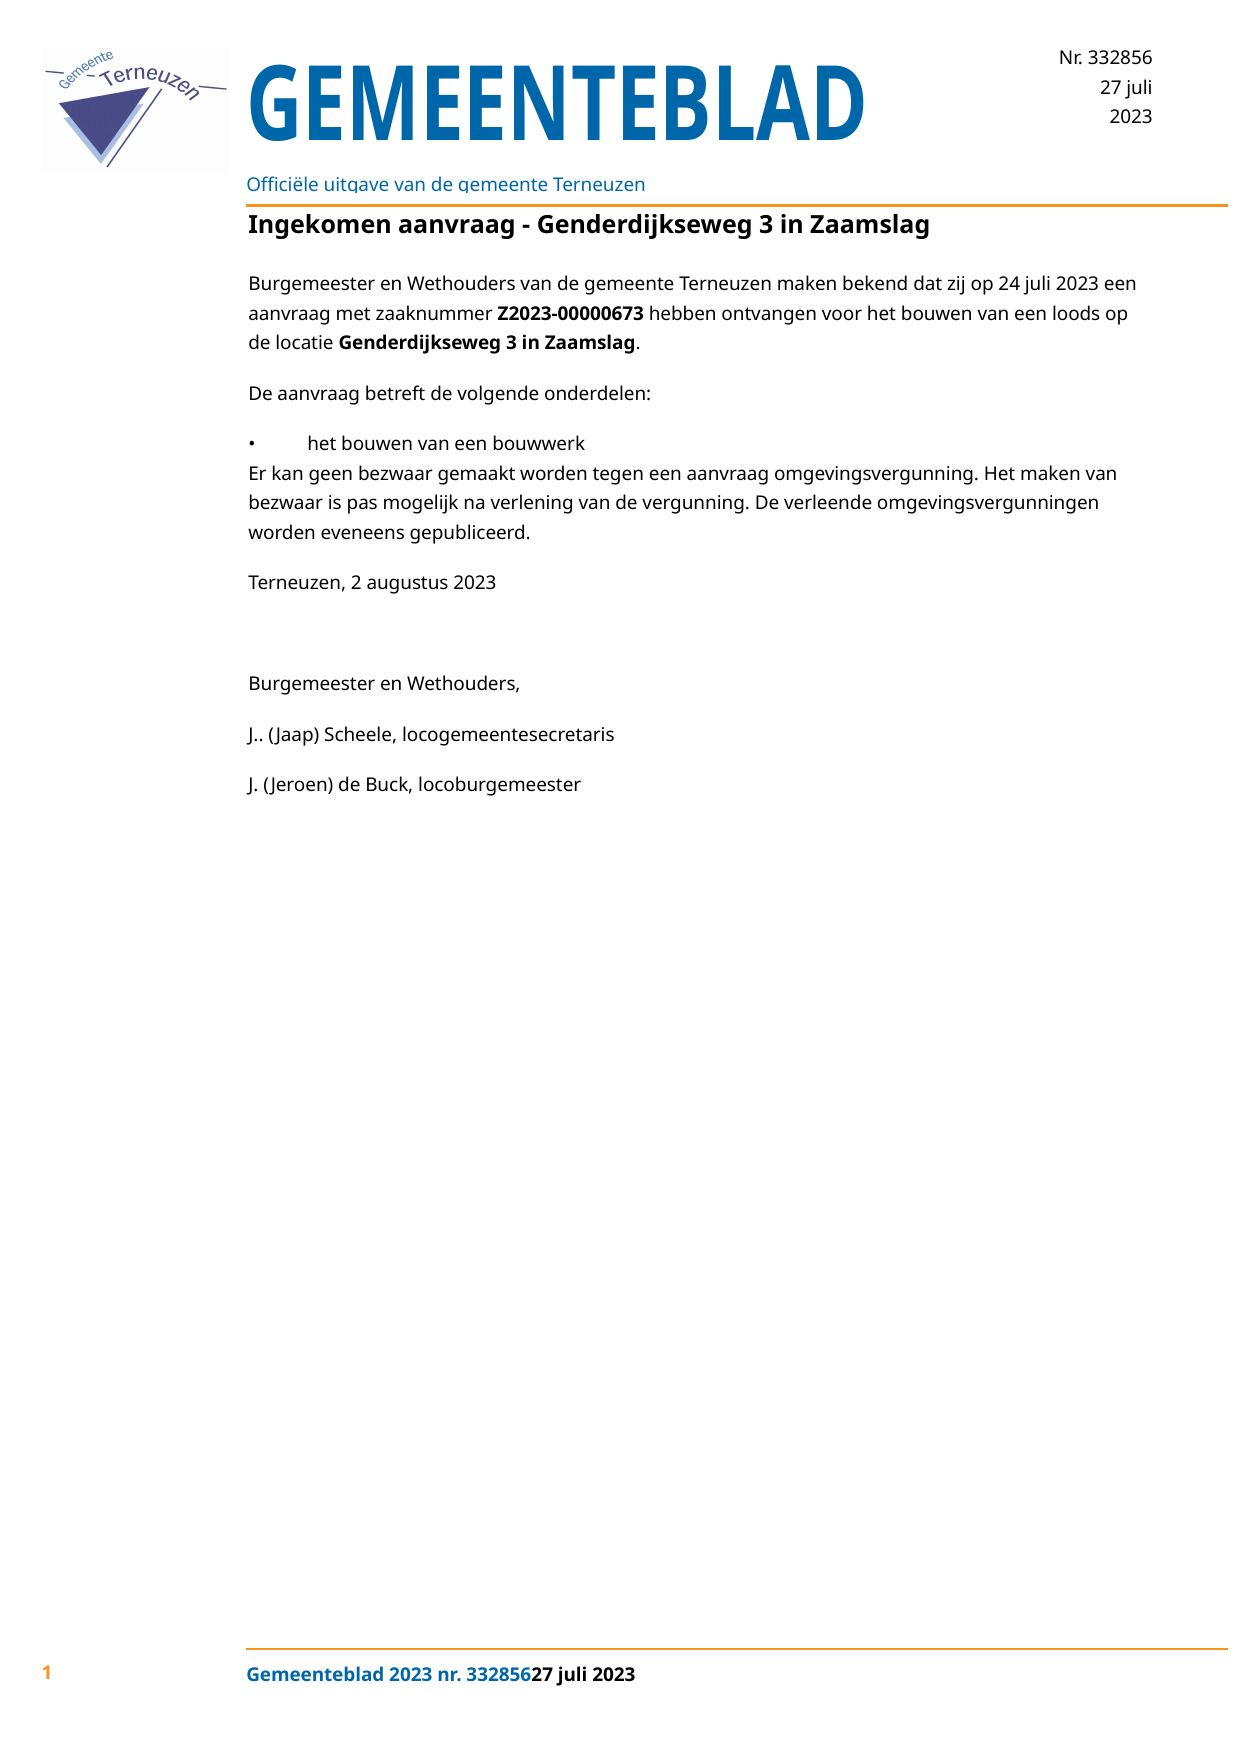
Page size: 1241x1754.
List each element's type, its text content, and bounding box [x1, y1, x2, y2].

text Ingekomen aanvraag - Genderdijkseweg 3 in Zaamslag [248, 207, 1152, 241]
text Burgemeester en Wethouders, [248, 670, 1152, 696]
text De aanvraag betreft de volgende onderdelen: [248, 380, 1152, 406]
text Burgemeester en Wethouders van de gemeente Terneuzen maken bekend dat zij op 24 juli 2023 een aanvraag met zaaknummer Z2023-00000673 hebben ontvangen voor het bouwen van een loods op de locatie Genderdijkseweg 3 in Zaamslag. [248, 270, 1152, 355]
picture [41, 47, 231, 172]
text Er kan geen bezwaar gemaakt worden tegen een aanvraag omgevingsvergunning. Het maken van bezwaar is pas mogelijk na verlening van de vergunning. De verleende omgevingsvergunningen worden eveneens gepubliceerd. [248, 460, 1152, 545]
text J.. (Jaap) Scheele, locogemeentesecretaris [248, 721, 1152, 746]
list het bouwen van een bouwwerk [248, 430, 1152, 456]
text J. (Jeroen) de Buck, locoburgemeester [248, 771, 1152, 797]
text Terneuzen, 2 augustus 2023 [248, 569, 1152, 595]
